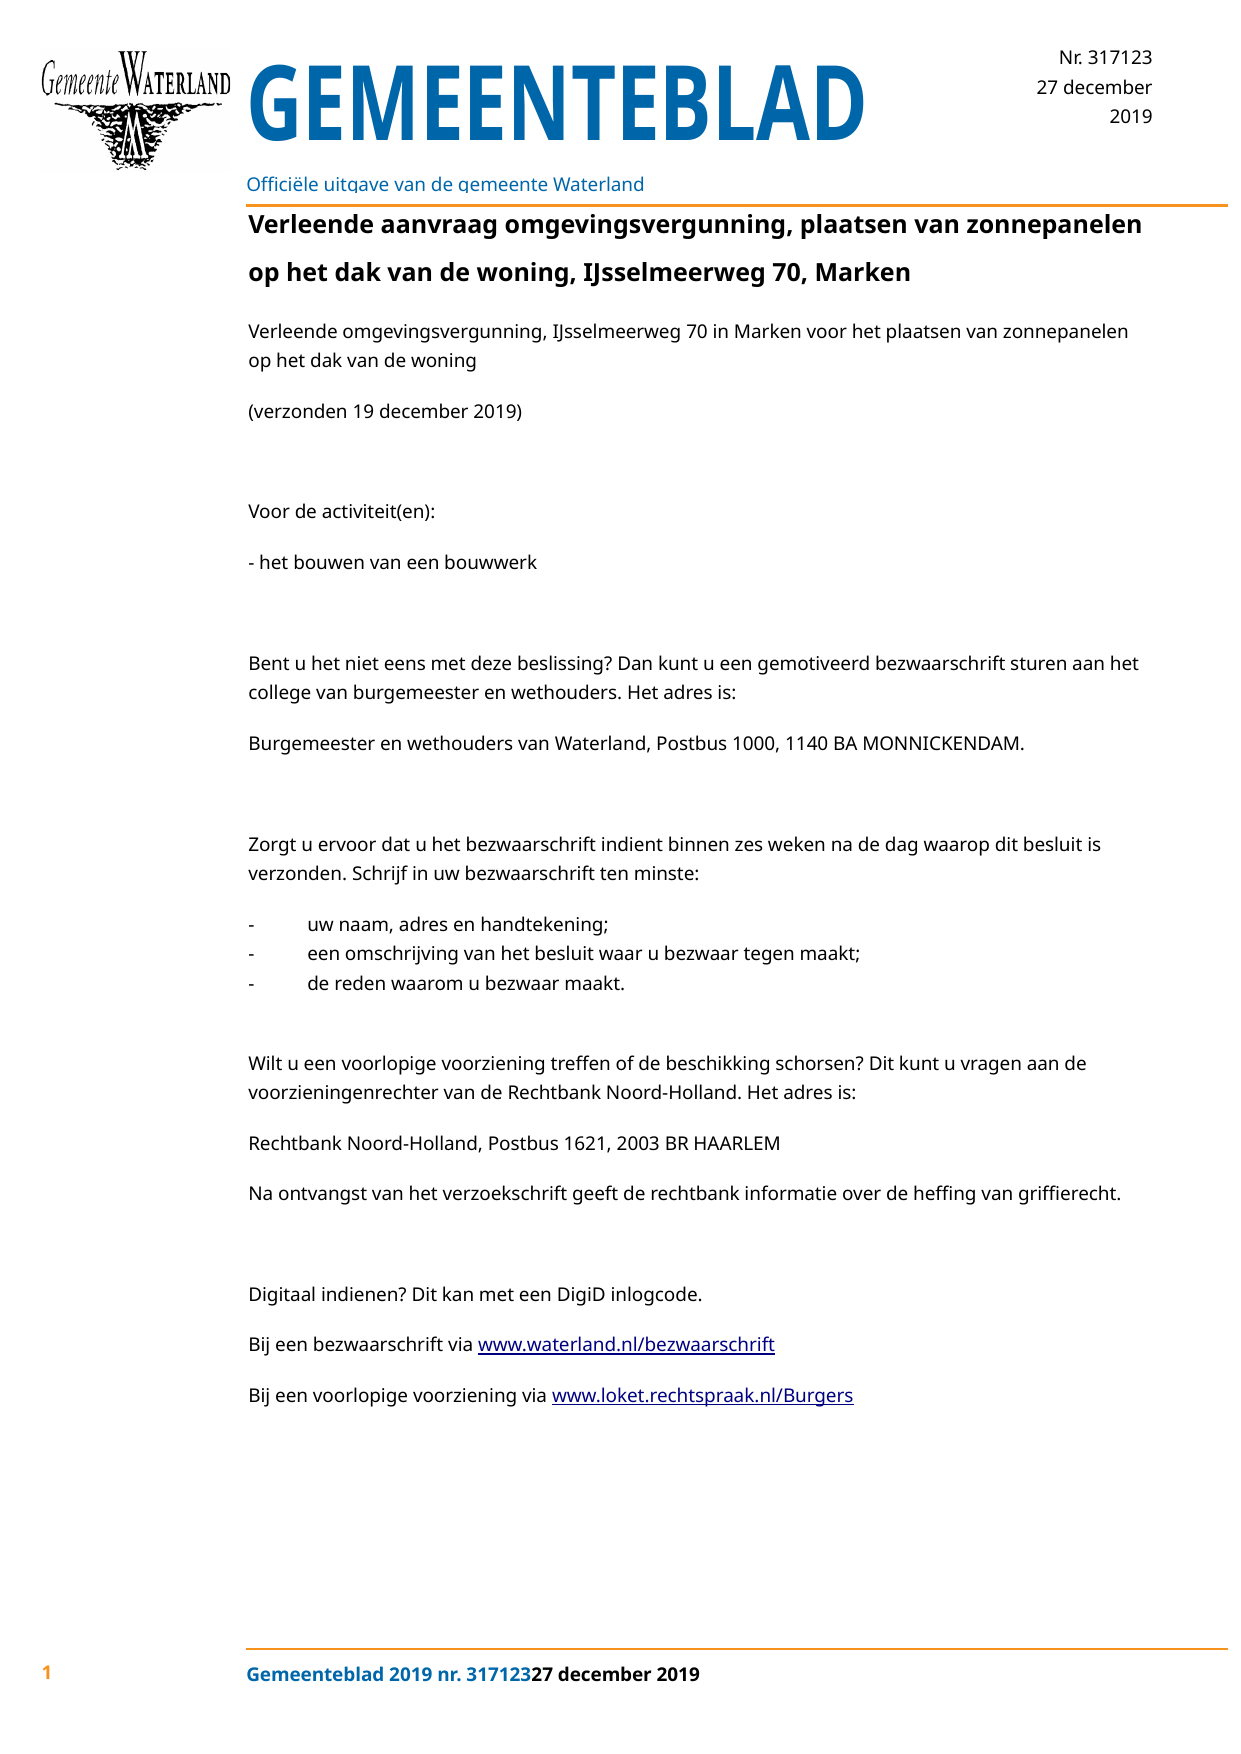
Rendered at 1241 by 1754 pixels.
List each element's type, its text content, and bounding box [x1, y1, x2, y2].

text Bij een voorlopige voorziening via www.loket.rechtspraak.nl/Burgers [248, 1382, 1152, 1408]
text Burgemeester en wethouders van Waterland, Postbus 1000, 1140 BA MONNICKENDAM. [248, 730, 1152, 756]
list uw naam, adres en handtekening; [248, 911, 1152, 937]
text Verleende omgevingsvergunning, IJsselmeerweg 70 in Marken voor het plaatsen van zonnepanelen op het dak van de woning [248, 318, 1152, 373]
text Bent u het niet eens met deze beslissing? Dan kunt u een gemotiveerd bezwaarschrift sturen aan het college van burgemeester en wethouders. Het adres is: [248, 650, 1152, 705]
text Voor de activiteit(en): [248, 499, 1152, 524]
picture [41, 47, 231, 172]
text Wilt u een voorlopige voorziening treffen of de beschikking schorsen? Dit kunt u vragen aan de voorzieningenrechter van de Rechtbank Noord-Holland. Het adres is: [248, 1050, 1152, 1105]
list de reden waarom u bezwaar maakt. [248, 970, 1152, 996]
text Rechtbank Noord-Holland, Postbus 1621, 2003 BR HAARLEM [248, 1130, 1152, 1156]
text Digitaal indienen? Dit kan met een DigiD inlogcode. [248, 1281, 1152, 1307]
text Bij een bezwaarschrift via www.waterland.nl/bezwaarschrift [248, 1332, 1152, 1357]
text Verleende aanvraag omgevingsvergunning, plaatsen van zonnepanelen op het dak van de woning, IJsselmeerweg 70, Marken [248, 207, 1152, 288]
text (verzonden 19 december 2019) [248, 398, 1152, 424]
text Na ontvangst van het verzoekschrift geeft de rechtbank informatie over de heffing van griffierecht. [248, 1180, 1152, 1206]
text Zorgt u ervoor dat u het bezwaarschrift indient binnen zes weken na de dag waarop dit besluit is verzonden. Schrijf in uw bezwaarschrift ten minste: [248, 831, 1152, 886]
text - het bouwen van een bouwwerk [248, 549, 1152, 575]
list een omschrijving van het besluit waar u bezwaar tegen maakt; [248, 940, 1152, 966]
